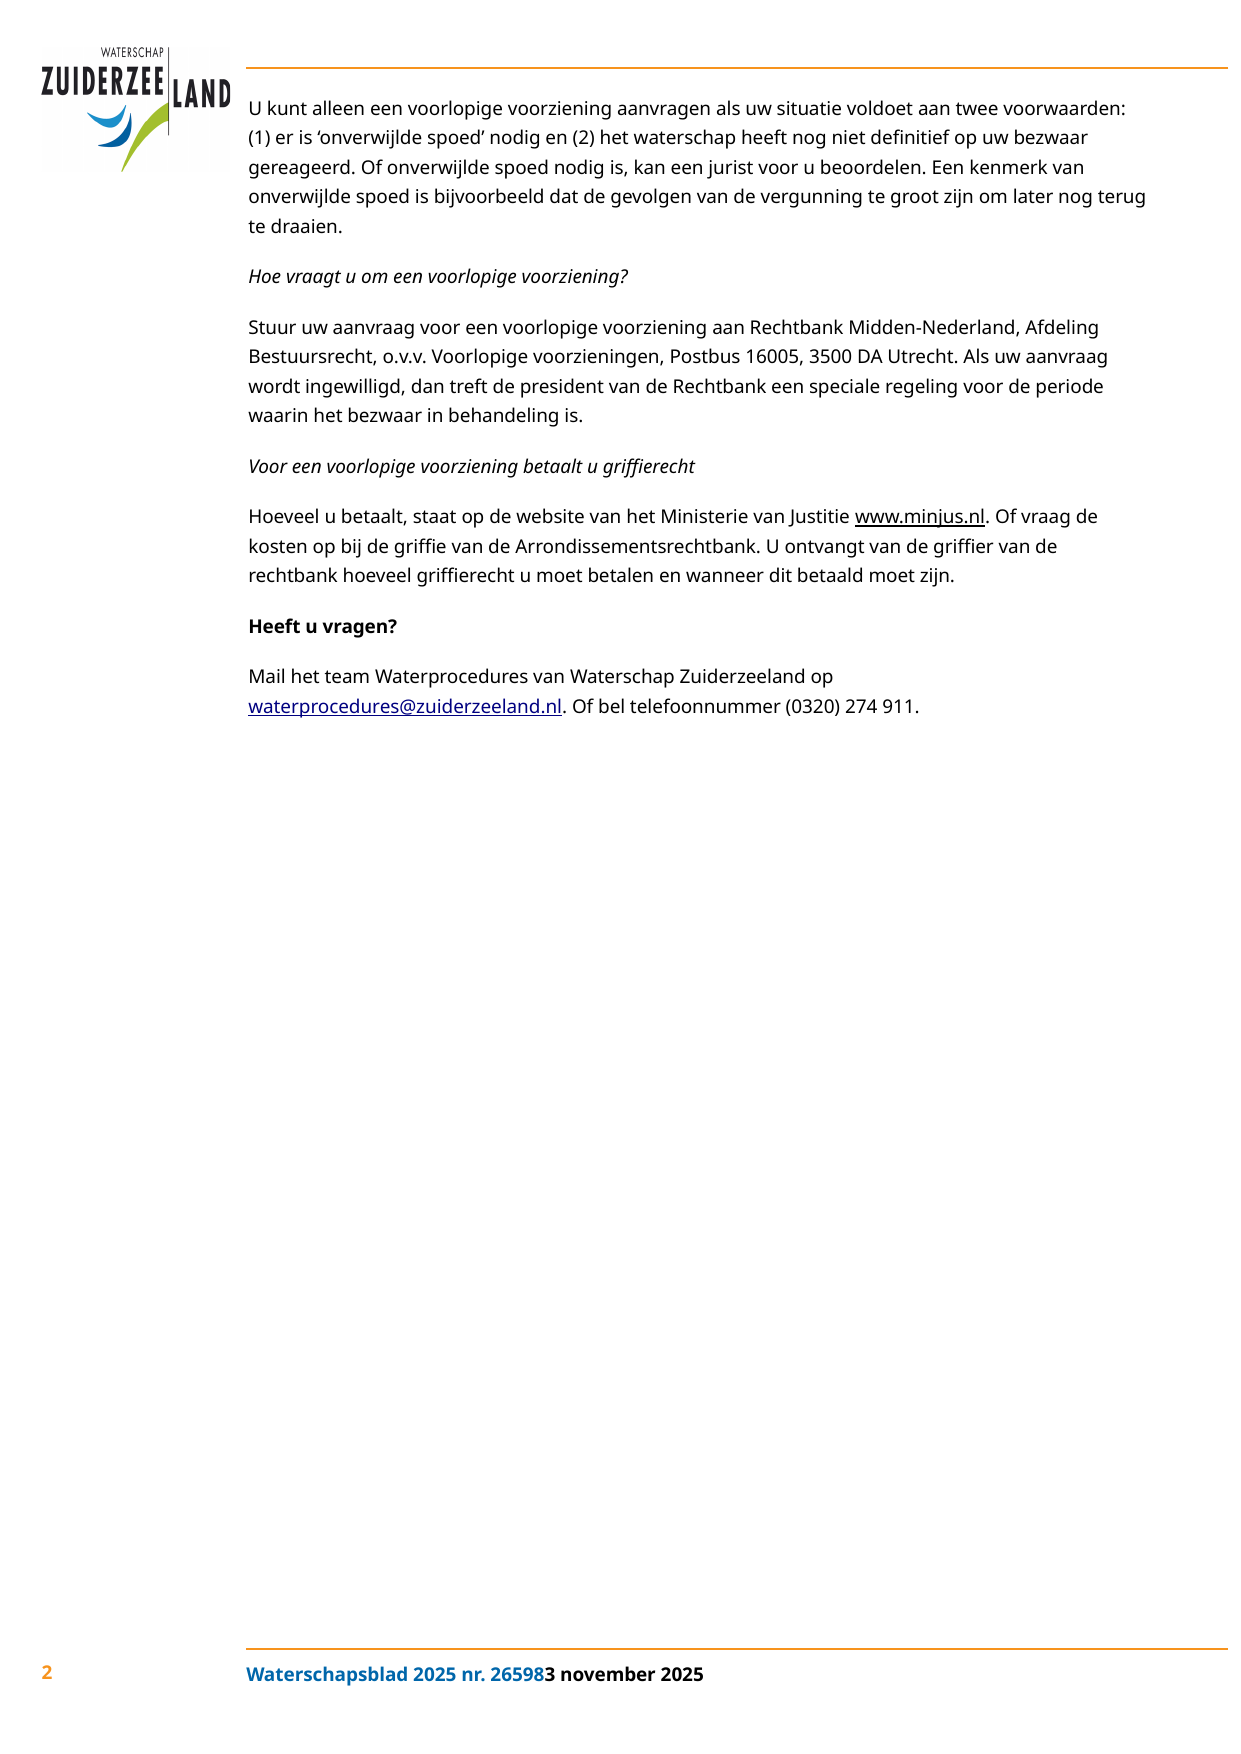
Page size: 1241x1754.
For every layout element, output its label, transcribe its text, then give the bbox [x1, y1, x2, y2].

picture [41, 47, 231, 172]
text Heeft u vragen? [248, 613, 1152, 639]
text Mail het team Waterprocedures van Waterschap Zuiderzeeland op waterprocedures@zuiderzeeland.nl. Of bel telefoonnummer (0320) 274 911. [248, 663, 1152, 719]
text Hoeveel u betaalt, staat op de website van het Ministerie van Justitie www.minjus.nl. Of vraag de kosten op bij de griffie van de Arrondissementsrechtbank. U ontvangt van de griffier van de rechtbank hoeveel griffierecht u moet betalen en wanneer dit betaald moet zijn. [248, 503, 1152, 588]
text Hoe vraagt u om een voorlopige voorziening? [248, 263, 1152, 289]
text Stuur uw aanvraag voor een voorlopige voorziening aan Rechtbank Midden-Nederland, Afdeling Bestuursrecht, o.v.v. Voorlopige voorzieningen, Postbus 16005, 3500 DA Utrecht. Als uw aanvraag wordt ingewilligd, dan treft de president van de Rechtbank een speciale regeling voor de periode waarin het bezwaar in behandeling is. [248, 314, 1152, 428]
text U kunt alleen een voorlopige voorziening aanvragen als uw situatie voldoet aan twee voorwaarden: (1) er is ‘onverwijlde spoed’ nodig en (2) het waterschap heeft nog niet definitief op uw bezwaar gereageerd. Of onverwijlde spoed nodig is, kan een jurist voor u beoordelen. Een kenmerk van onverwijlde spoed is bijvoorbeeld dat de gevolgen van de vergunning te groot zijn om later nog terug te draaien. [248, 95, 1152, 239]
text Voor een voorlopige voorziening betaalt u griffierecht [248, 453, 1152, 479]
